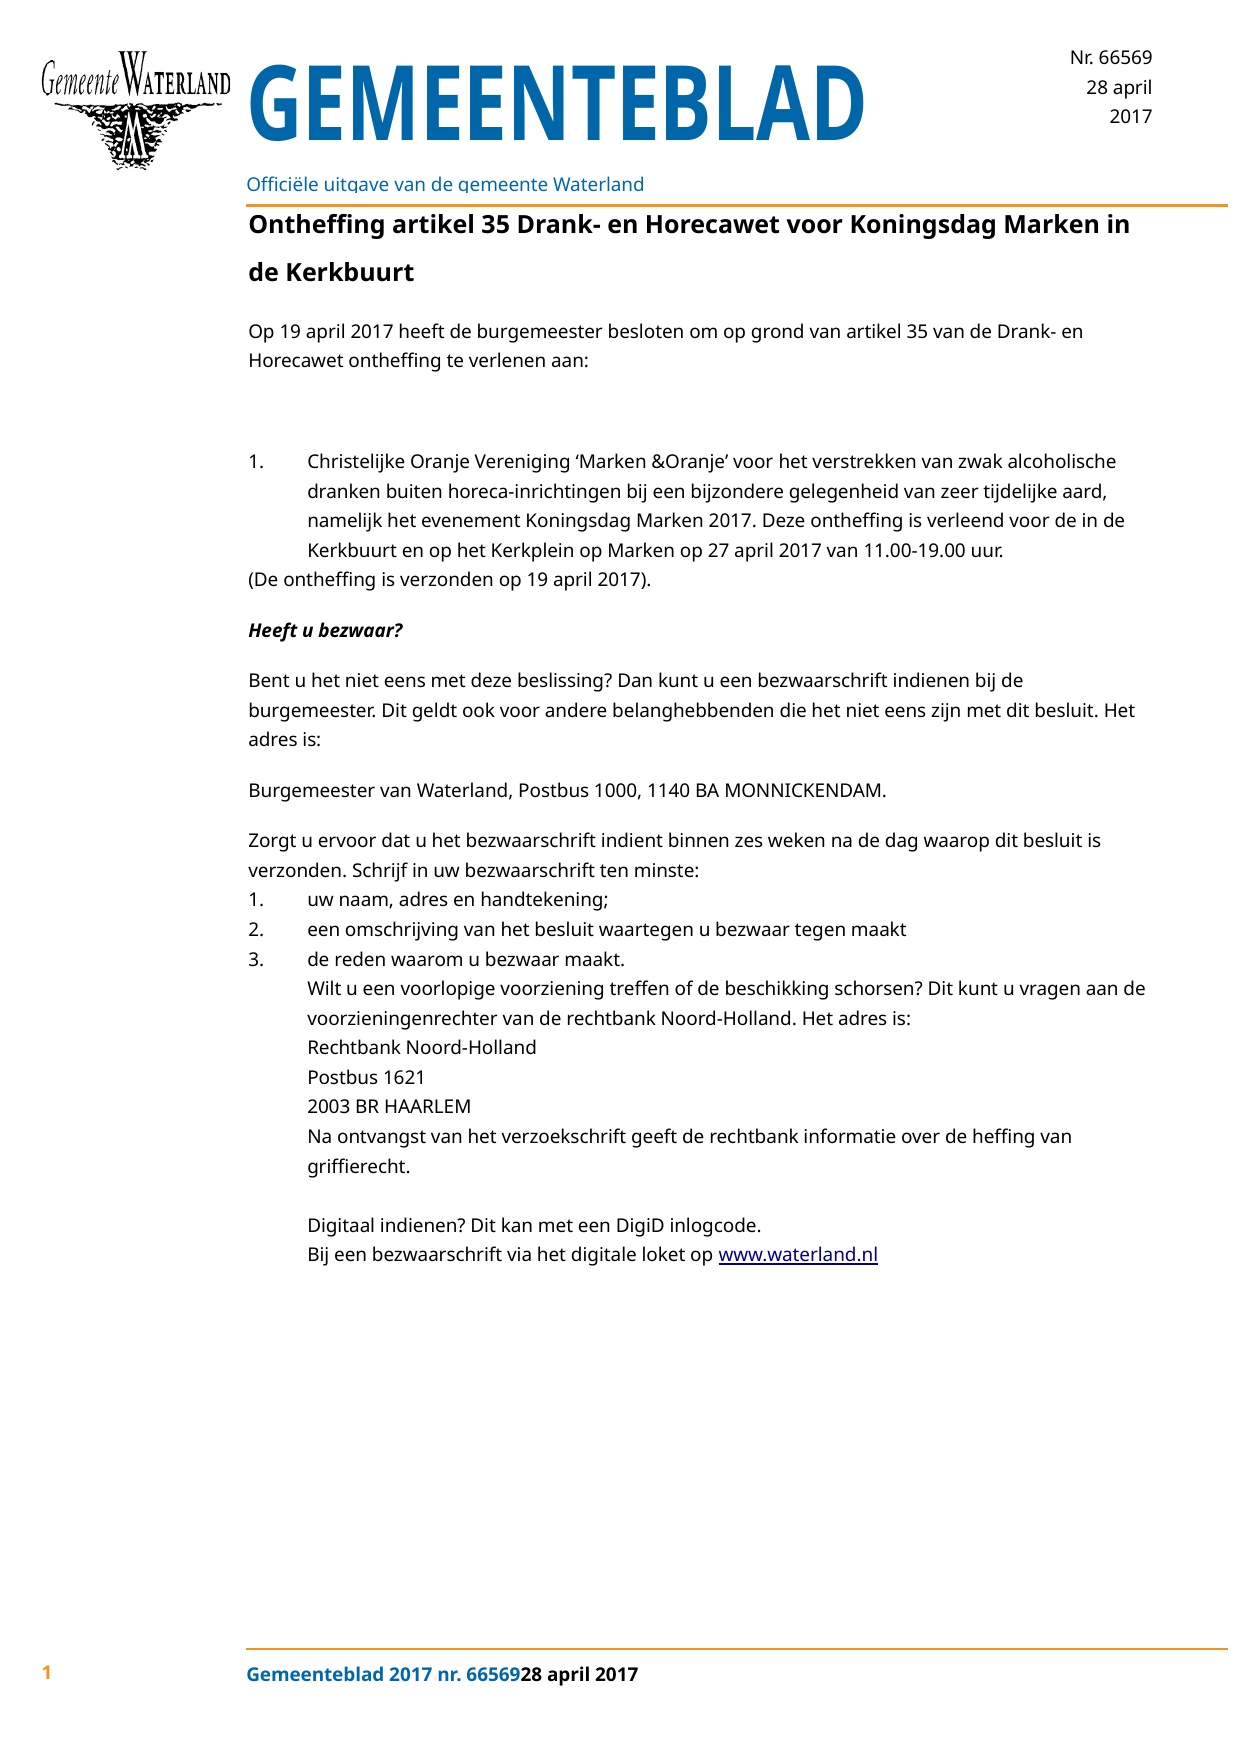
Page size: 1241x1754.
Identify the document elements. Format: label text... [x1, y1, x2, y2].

list Wilt u een voorlopige voorziening treffen of de beschikking schorsen? Dit kunt u vragen aan de voorzieningenrechter van de rechtbank Noord-Holland. Het adres is: [248, 975, 1152, 1031]
text Zorgt u ervoor dat u het bezwaarschrift indient binnen zes weken na de dag waarop dit besluit is verzonden. Schrijf in uw bezwaarschrift ten minste: [248, 827, 1152, 883]
list uw naam, adres en handtekening; [248, 887, 1152, 912]
list Rechtbank Noord-Holland [248, 1034, 1152, 1060]
text Burgemeester van Waterland, Postbus 1000, 1140 BA MONNICKENDAM. [248, 777, 1152, 803]
list een omschrijving van het besluit waartegen u bezwaar tegen maakt [248, 916, 1152, 942]
list Digitaal indienen? Dit kan met een DigiD inlogcode. [248, 1212, 1152, 1238]
text Heeft u bezwaar? [248, 617, 1152, 643]
list 2003 BR HAARLEM [248, 1094, 1152, 1119]
text (De ontheffing is verzonden op 19 april 2017). [248, 567, 1152, 592]
text Bent u het niet eens met deze beslissing? Dan kunt u een bezwaarschrift indienen bij de burgemeester. Dit geldt ook voor andere belanghebbenden die het niet eens zijn met dit besluit. Het adres is: [248, 667, 1152, 752]
list Christelijke Oranje Vereniging ‘Marken &Oranje’ voor het verstrekken van zwak alcoholische dranken buiten horeca-inrichtingen bij een bijzondere gelegenheid van zeer tijdelijke aard, namelijk het evenement Koningsdag Marken 2017. Deze ontheffing is verleend voor de in de Kerkbuurt en op het Kerkplein op Marken op 27 april 2017 van 11.00-19.00 uur. [248, 448, 1152, 563]
list de reden waarom u bezwaar maakt. [248, 946, 1152, 972]
list Bij een bezwaarschrift via het digitale loket op www.waterland.nl [248, 1242, 1152, 1267]
text Op 19 april 2017 heeft de burgemeester besloten om op grond van artikel 35 van de Drank- en Horecawet ontheffing te verlenen aan: [248, 318, 1152, 373]
list Na ontvangst van het verzoekschrift geeft de rechtbank informatie over de heffing van griffierecht. [248, 1123, 1152, 1179]
text Ontheffing artikel 35 Drank- en Horecawet voor Koningsdag Marken in de Kerkbuurt [248, 207, 1152, 288]
picture [41, 47, 231, 172]
list Postbus 1621 [248, 1064, 1152, 1090]
